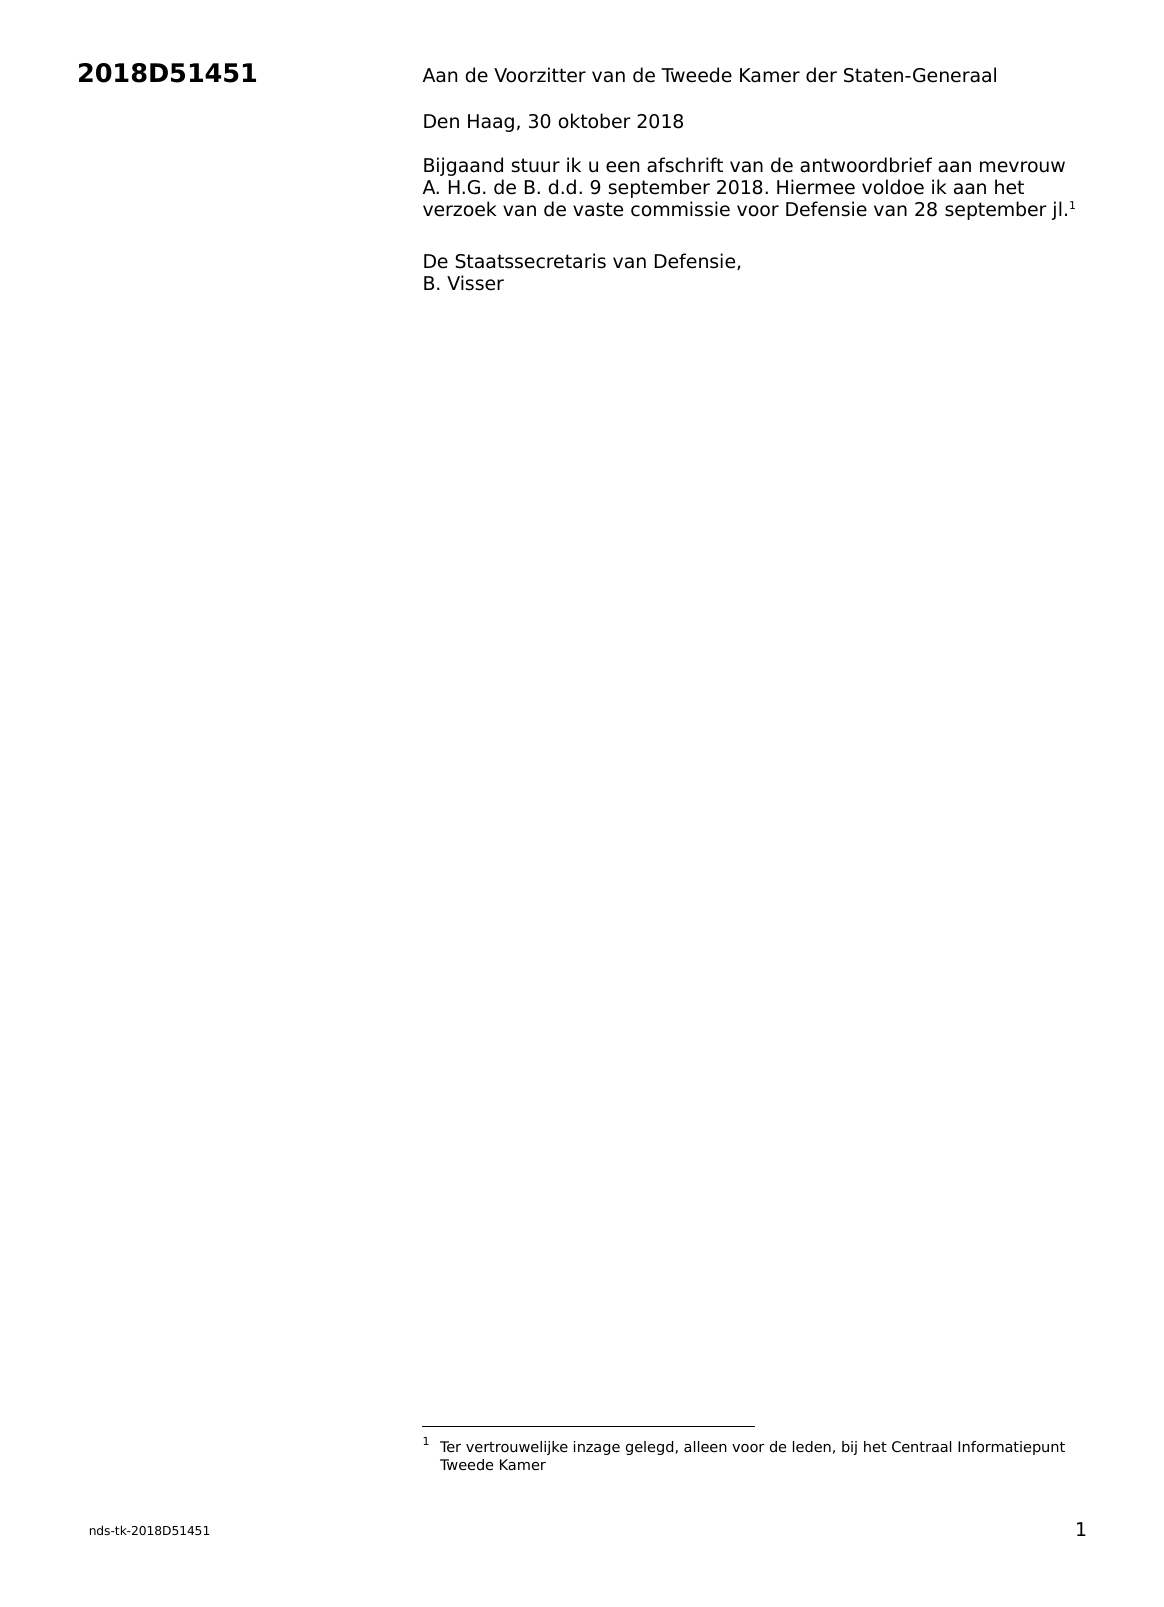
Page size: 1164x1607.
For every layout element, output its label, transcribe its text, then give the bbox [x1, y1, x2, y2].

text Den Haag, 30 oktober 2018 [422, 111, 1087, 133]
text Ter vertrouwelijke inzage gelegd, alleen voor de leden, bij het Centraal Informatiepunt Tweede Kamer [422, 1435, 1087, 1474]
text 2018D51451 Aan de Voorzitter van de Tweede Kamer der Staten-Generaal [77, 59, 1087, 89]
text nds-tk-2018D51451 [88, 1524, 323, 1538]
text De Staatssecretaris van Defensie, B. Visser [422, 251, 1087, 295]
text Bijgaand stuur ik u een afschrift van de antwoordbrief aan mevrouw A. H.G. de B. d.d. 9 september 2018. Hiermee voldoe ik aan het verzoek van de vaste commissie voor Defensie van 28 september jl. [422, 155, 1087, 221]
